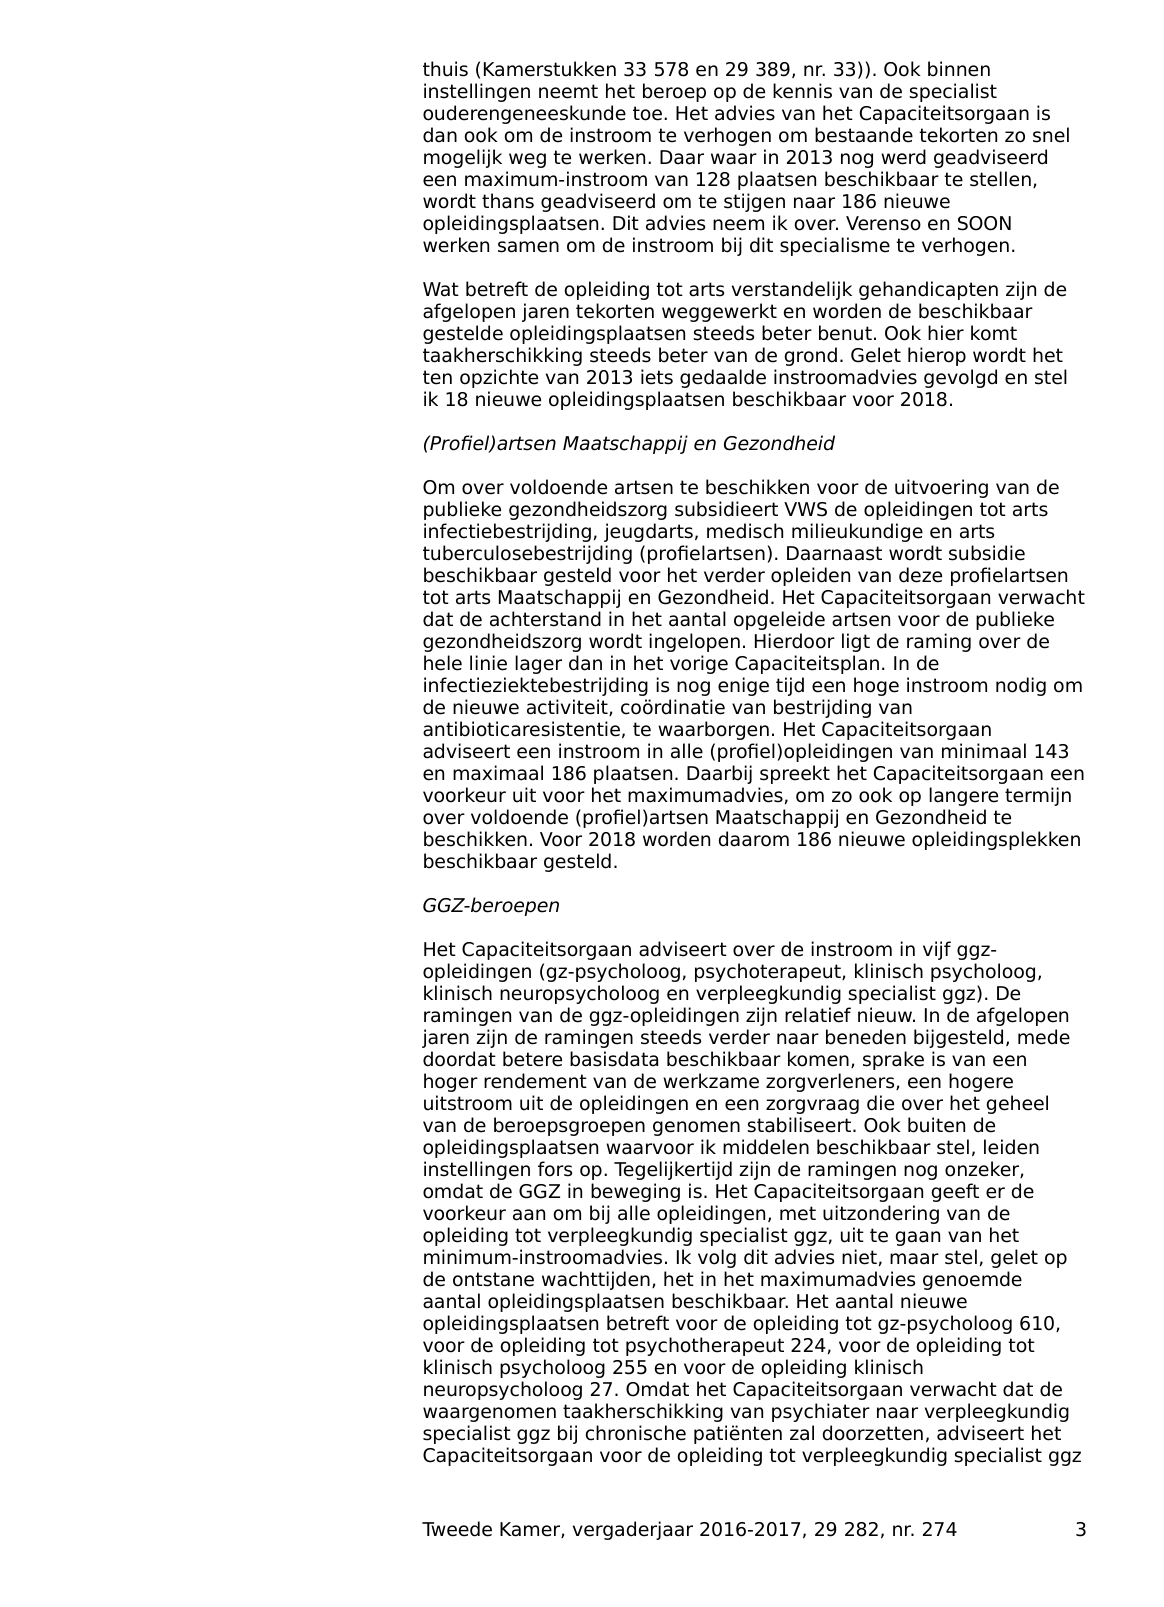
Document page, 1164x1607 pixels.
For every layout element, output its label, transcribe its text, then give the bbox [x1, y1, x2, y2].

text Om over voldoende artsen te beschikken voor de uitvoering van de publieke gezondheidszorg subsidieert VWS de opleidingen tot arts infectiebestrijding, jeugdarts, medisch milieukundige en arts tuberculosebestrijding (profielartsen). Daarnaast wordt subsidie beschikbaar gesteld voor het verder opleiden van deze profielartsen tot arts Maatschappij en Gezondheid. Het Capaciteitsorgaan verwacht dat de achterstand in het aantal opgeleide artsen voor de publieke gezondheidszorg wordt ingelopen. Hierdoor ligt de raming over de hele linie lager dan in het vorige Capaciteitsplan. In de infectieziektebestrijding is nog enige tijd een hoge instroom nodig om de nieuwe activiteit, coördinatie van bestrijding van antibioticaresistentie, te waarborgen. Het Capaciteitsorgaan adviseert een instroom in alle (profiel)opleidingen van minimaal 143 en maximaal 186 plaatsen. Daarbij spreekt het Capaciteitsorgaan een voorkeur uit voor het maximumadvies, om zo ook op langere termijn over voldoende (profiel)artsen Maatschappij en Gezondheid te beschikken. Voor 2018 worden daarom 186 nieuwe opleidingsplekken beschikbaar gesteld. [422, 477, 1087, 873]
text thuis (Kamerstukken 33 578 en 29 389, nr. 33)). Ook binnen instellingen neemt het beroep op de kennis van de specialist ouderengeneeskunde toe. Het advies van het Capaciteitsorgaan is dan ook om de instroom te verhogen om bestaande tekorten zo snel mogelijk weg te werken. Daar waar in 2013 nog werd geadviseerd een maximum-instroom van 128 plaatsen beschikbaar te stellen, wordt thans geadviseerd om te stijgen naar 186 nieuwe opleidingsplaatsen. Dit advies neem ik over. Verenso en SOON werken samen om de instroom bij dit specialisme te verhogen. [422, 59, 1087, 257]
subtitle GGZ-beroepen [422, 895, 1087, 917]
subtitle (Profiel)artsen Maatschappij en Gezondheid [422, 433, 1087, 455]
text Wat betreft de opleiding tot arts verstandelijk gehandicapten zijn de afgelopen jaren tekorten weggewerkt en worden de beschikbaar gestelde opleidingsplaatsen steeds beter benut. Ook hier komt taakherschikking steeds beter van de grond. Gelet hierop wordt het ten opzichte van 2013 iets gedaalde instroomadvies gevolgd en stel ik 18 nieuwe opleidingsplaatsen beschikbaar voor 2018. [422, 279, 1087, 411]
text Het Capaciteitsorgaan adviseert over de instroom in vijf ggz-opleidingen (gz-psycholoog, psychoterapeut, klinisch psycholoog, klinisch neuropsycholoog en verpleegkundig specialist ggz). De ramingen van de ggz-opleidingen zijn relatief nieuw. In de afgelopen jaren zijn de ramingen steeds verder naar beneden bijgesteld, mede doordat betere basisdata beschikbaar komen, sprake is van een hoger rendement van de werkzame zorgverleners, een hogere uitstroom uit de opleidingen en een zorgvraag die over het geheel van de beroepsgroepen genomen stabiliseert. Ook buiten de opleidingsplaatsen waarvoor ik middelen beschikbaar stel, leiden instellingen fors op. Tegelijkertijd zijn de ramingen nog onzeker, omdat de GGZ in beweging is. Het Capaciteitsorgaan geeft er de voorkeur aan om bij alle opleidingen, met uitzondering van de opleiding tot verpleegkundig specialist ggz, uit te gaan van het minimum-instroomadvies. Ik volg dit advies niet, maar stel, gelet op de ontstane wachttijden, het in het maximumadvies genoemde aantal opleidingsplaatsen beschikbaar. Het aantal nieuwe opleidingsplaatsen betreft voor de opleiding tot gz-psycholoog 610, voor de opleiding tot psychotherapeut 224, voor de opleiding tot klinisch psycholoog 255 en voor de opleiding klinisch neuropsycholoog 27. Omdat het Capaciteitsorgaan verwacht dat de waargenomen taakherschikking van psychiater naar verpleegkundig specialist ggz bij chronische patiënten zal doorzetten, adviseert het Capaciteitsorgaan voor de opleiding tot verpleegkundig specialist ggz [422, 939, 1087, 1467]
